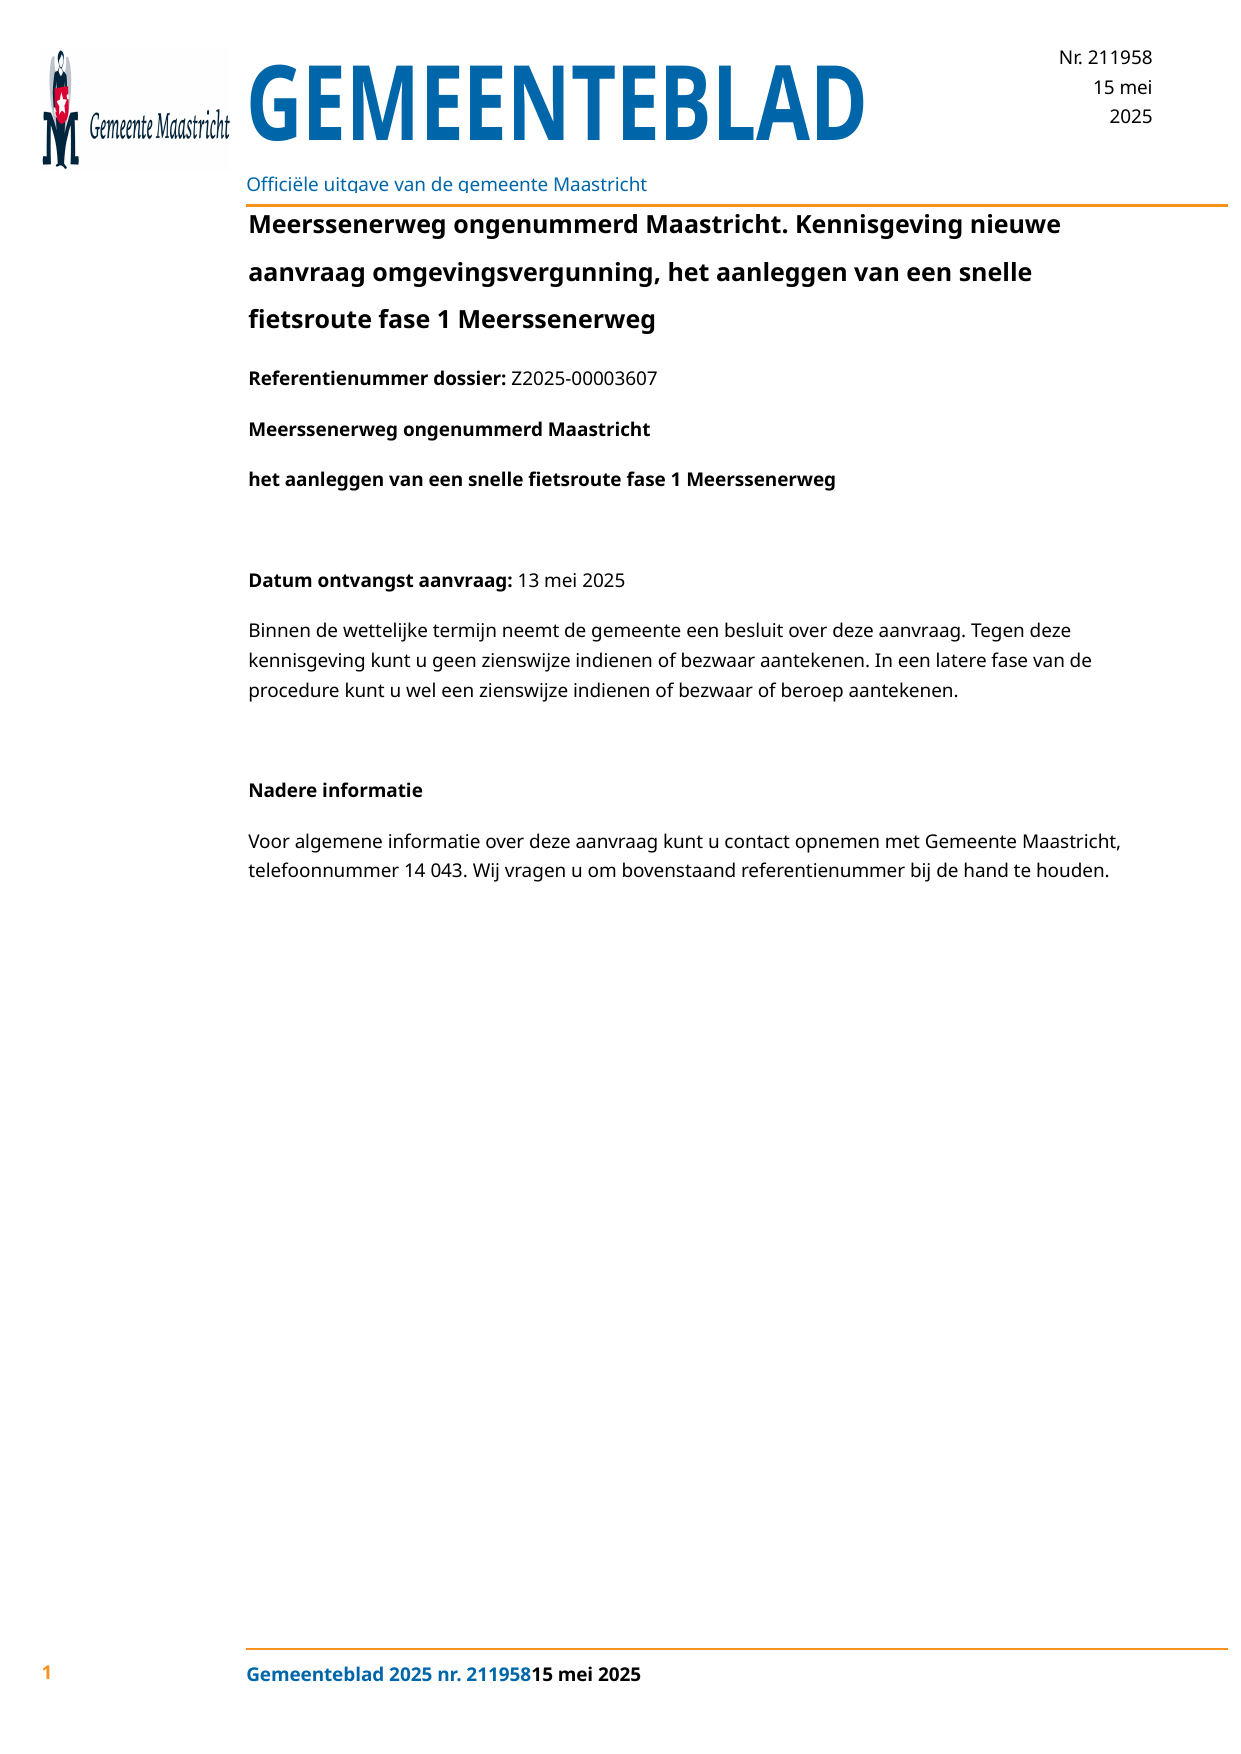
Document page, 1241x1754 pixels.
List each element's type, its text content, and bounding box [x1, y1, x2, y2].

text Meerssenerweg ongenummerd Maastricht. Kennisgeving nieuwe aanvraag omgevingsvergunning, het aanleggen van een snelle fietsroute fase 1 Meerssenerweg [248, 207, 1152, 336]
text Meerssenerweg ongenummerd Maastricht [248, 416, 1152, 442]
text Datum ontvangst aanvraag: 13 mei 2025 [248, 567, 1152, 593]
text Voor algemene informatie over deze aanvraag kunt u contact opnemen met Gemeente Maastricht, telefoonnummer 14 043. Wij vragen u om bovenstaand referentienummer bij de hand te houden. [248, 828, 1152, 883]
text Referentienummer dossier: Z2025-00003607 [248, 366, 1152, 391]
picture [41, 47, 231, 172]
text Binnen de wettelijke termijn neemt de gemeente een besluit over deze aanvraag. Tegen deze kennisgeving kunt u geen zienswijze indienen of bezwaar aantekenen. In een latere fase van de procedure kunt u wel een zienswijze indienen of bezwaar of beroep aantekenen. [248, 618, 1152, 702]
text Nadere informatie [248, 778, 1152, 803]
text het aanleggen van een snelle fietsroute fase 1 Meerssenerweg [248, 466, 1152, 492]
